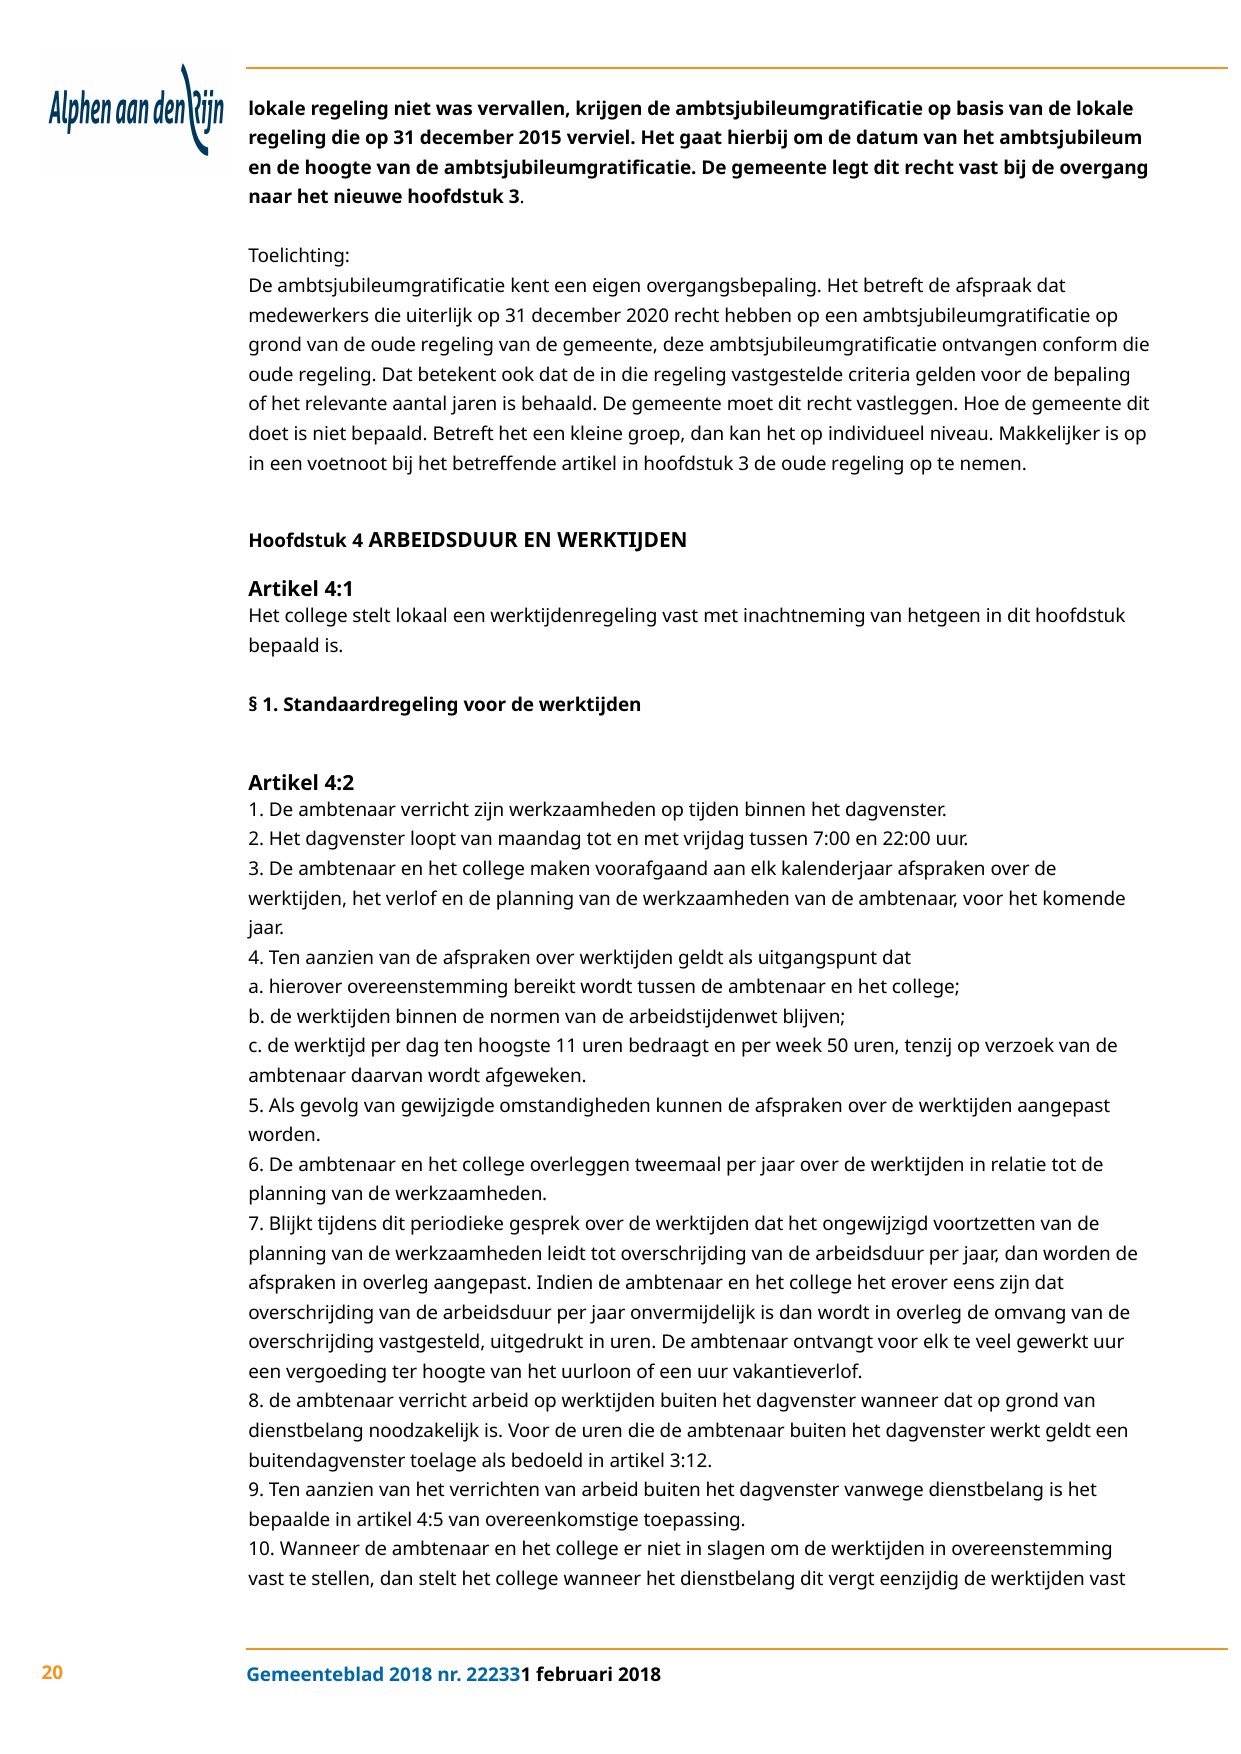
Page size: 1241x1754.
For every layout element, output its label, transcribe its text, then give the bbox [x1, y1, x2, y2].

text lokale regeling niet was vervallen, krijgen de ambtsjubileumgratificatie op basis van de lokale regeling die op 31 december 2015 verviel. Het gaat hierbij om de datum van het ambtsjubileum en de hoogte van de ambtsjubileumgratificatie. De gemeente legt dit recht vast bij de overgang naar het nieuwe hoofdstuk 3. [248, 95, 1152, 209]
text 5. Als gevolg van gewijzigde omstandigheden kunnen de afspraken over de werktijden aangepast worden. [248, 1092, 1152, 1147]
text De ambtsjubileumgratificatie kent een eigen overgangsbepaling. Het betreft de afspraak dat medewerkers die uiterlijk op 31 december 2020 recht hebben op een ambtsjubileumgratificatie op grond van de oude regeling van de gemeente, deze ambtsjubileumgratificatie ontvangen conform die oude regeling. Dat betekent ook dat de in die regeling vastgestelde criteria gelden voor de bepaling of het relevante aantal jaren is behaald. De gemeente moet dit recht vastleggen. Hoe de gemeente dit doet is niet bepaald. Betreft het een kleine groep, dan kan het op individueel niveau. Makkelijker is op in een voetnoot bij het betreffende artikel in hoofdstuk 3 de oude regeling op te nemen. [248, 272, 1152, 476]
text 6. De ambtenaar en het college overleggen tweemaal per jaar over de werktijden in relatie tot de planning van de werkzaamheden. [248, 1151, 1152, 1206]
text 1. De ambtenaar verricht zijn werkzaamheden op tijden binnen het dagvenster. [248, 796, 1152, 822]
text 10. Wanneer de ambtenaar en het college er niet in slagen om de werktijden in overeenstemming vast te stellen, dan stelt het college wanneer het dienstbelang dit vergt eenzijdig de werktijden vast [248, 1536, 1152, 1591]
text 3. De ambtenaar en het college maken voorafgaand aan elk kalenderjaar afspraken over de werktijden, het verlof en de planning van de werkzaamheden van de ambtenaar, voor het komende jaar. [248, 855, 1152, 940]
text 2. Het dagvenster loopt van maandag tot en met vrijdag tussen 7:00 en 22:00 uur. [248, 826, 1152, 851]
text Artikel 4:1 [248, 574, 1152, 603]
text § 1. Standaardregeling voor de werktijden [248, 691, 1152, 717]
text 7. Blijkt tijdens dit periodieke gesprek over de werktijden dat het ongewijzigd voortzetten van de planning van de werkzaamheden leidt tot overschrijding van de arbeidsduur per jaar, dan worden de afspraken in overleg aangepast. Indien de ambtenaar en het college het erover eens zijn dat overschrijding van de arbeidsduur per jaar onvermijdelijk is dan wordt in overleg de omvang van de overschrijding vastgesteld, uitgedrukt in uren. De ambtenaar ontvangt voor elk te veel gewerkt uur een vergoeding ter hoogte van het uurloon of een uur vakantieverlof. [248, 1210, 1152, 1384]
text Artikel 4:2 [248, 768, 1152, 796]
text 8. de ambtenaar verricht arbeid op werktijden buiten het dagvenster wanneer dat op grond van dienstbelang noodzakelijk is. Voor de uren die de ambtenaar buiten het dagvenster werkt geldt een buitendagvenster toelage als bedoeld in artikel 3:12. [248, 1388, 1152, 1473]
text Toelichting: [248, 243, 1152, 268]
text Hoofdstuk 4 ARBEIDSDUUR EN WERKTIJDEN [248, 525, 1152, 553]
text a. hierover overeenstemming bereikt wordt tussen de ambtenaar en het college; [248, 973, 1152, 999]
text b. de werktijden binnen de normen van de arbeidstijdenwet blijven; [248, 1003, 1152, 1029]
text Het college stelt lokaal een werktijdenregeling vast met inachtneming van hetgeen in dit hoofdstuk bepaald is. [248, 603, 1152, 658]
picture [41, 47, 231, 172]
text 9. Ten aanzien van het verrichten van arbeid buiten het dagvenster vanwege dienstbelang is het bepaalde in artikel 4:5 van overeenkomstige toepassing. [248, 1476, 1152, 1532]
text 4. Ten aanzien van de afspraken over werktijden geldt als uitgangspunt dat [248, 944, 1152, 970]
text c. de werktijd per dag ten hoogste 11 uren bedraagt en per week 50 uren, tenzij op verzoek van de ambtenaar daarvan wordt afgeweken. [248, 1033, 1152, 1088]
